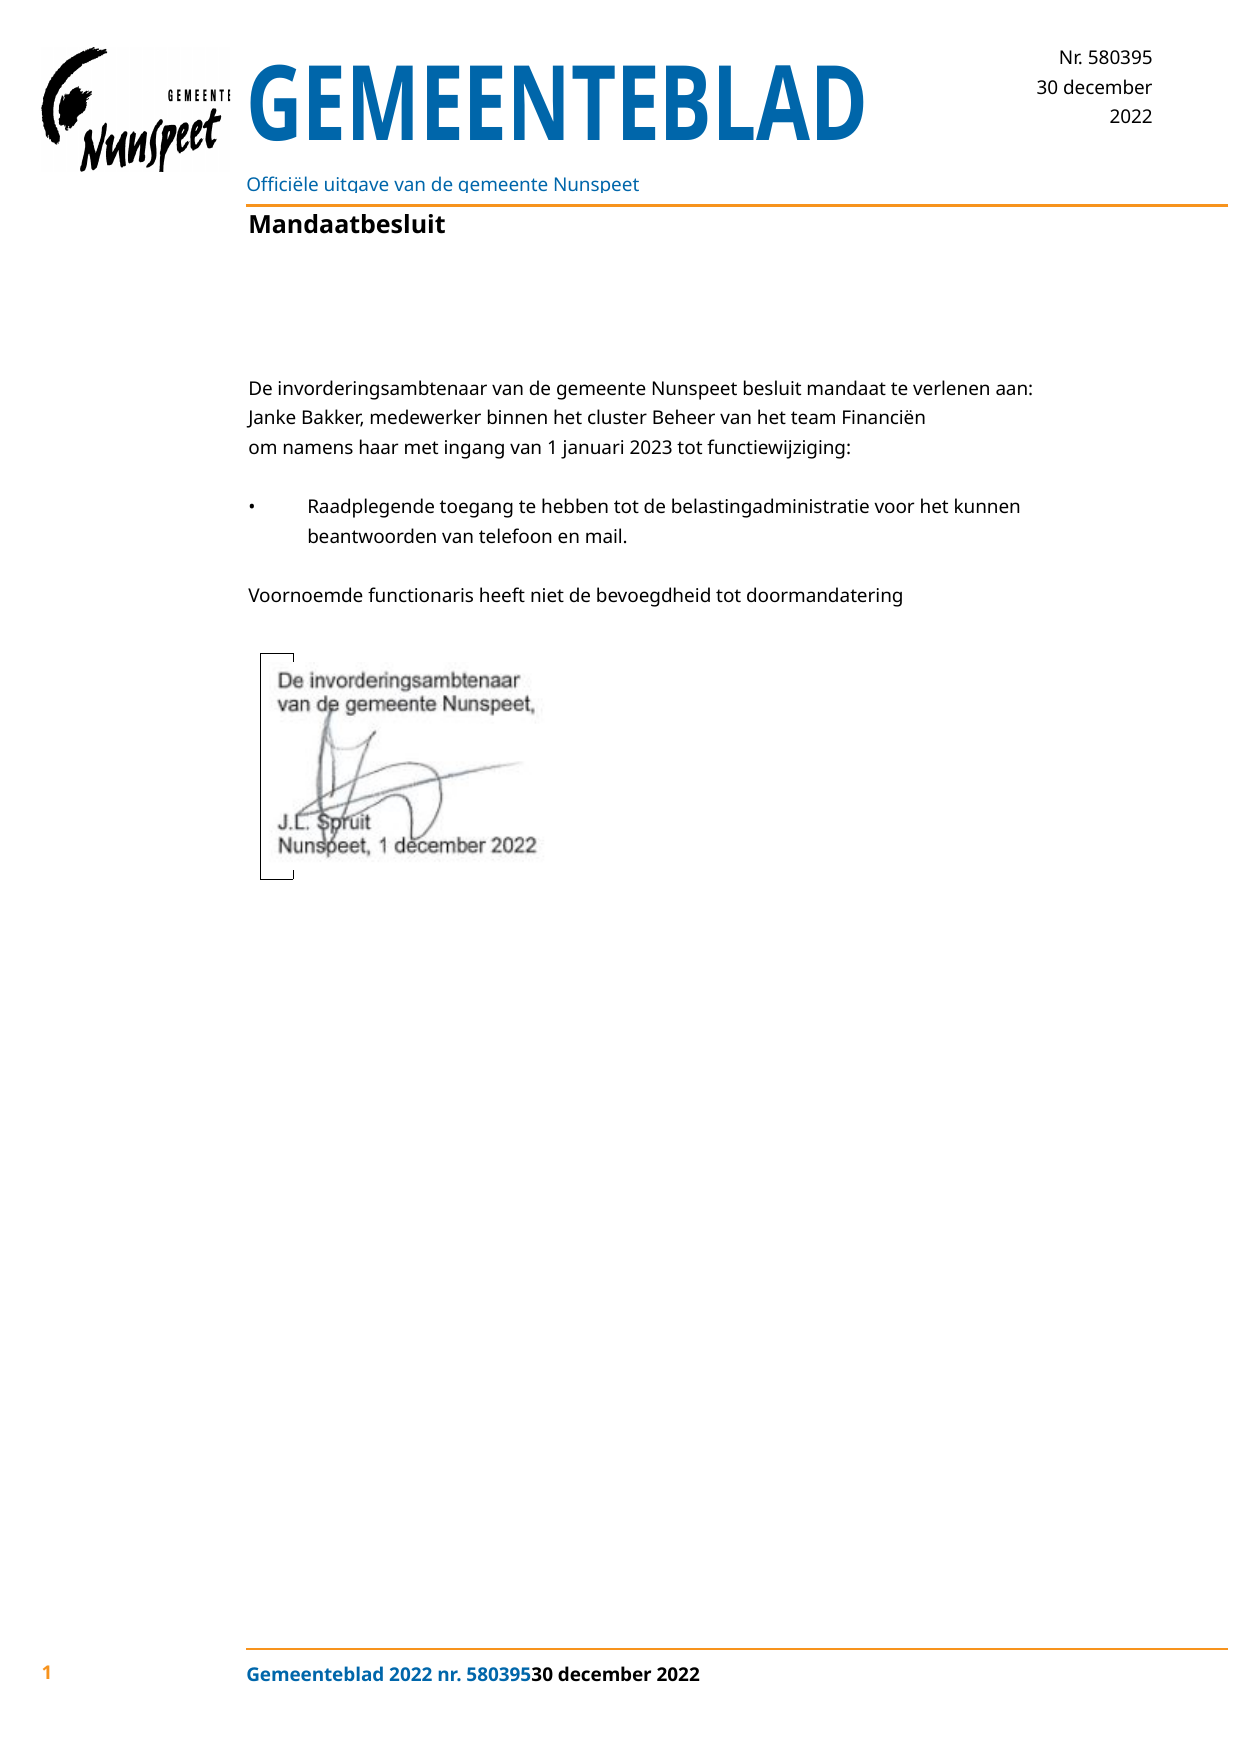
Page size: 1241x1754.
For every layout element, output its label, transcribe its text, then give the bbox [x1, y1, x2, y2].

text Voornoemde functionaris heeft niet de bevoegdheid tot doormandatering [248, 582, 1152, 608]
picture [268, 662, 582, 870]
list Raadplegende toegang te hebben tot de belastingadministratie voor het kunnen beantwoorden van telefoon en mail. [248, 493, 1152, 548]
text Janke Bakker, medewerker binnen het cluster Beheer van het team Financiën [248, 404, 1152, 430]
text om namens haar met ingang van 1 januari 2023 tot functiewijziging: [248, 434, 1152, 460]
picture [41, 47, 231, 172]
text Mandaatbesluit [248, 207, 1152, 241]
text De invorderingsambtenaar van de gemeente Nunspeet besluit mandaat te verlenen aan: [248, 375, 1152, 401]
